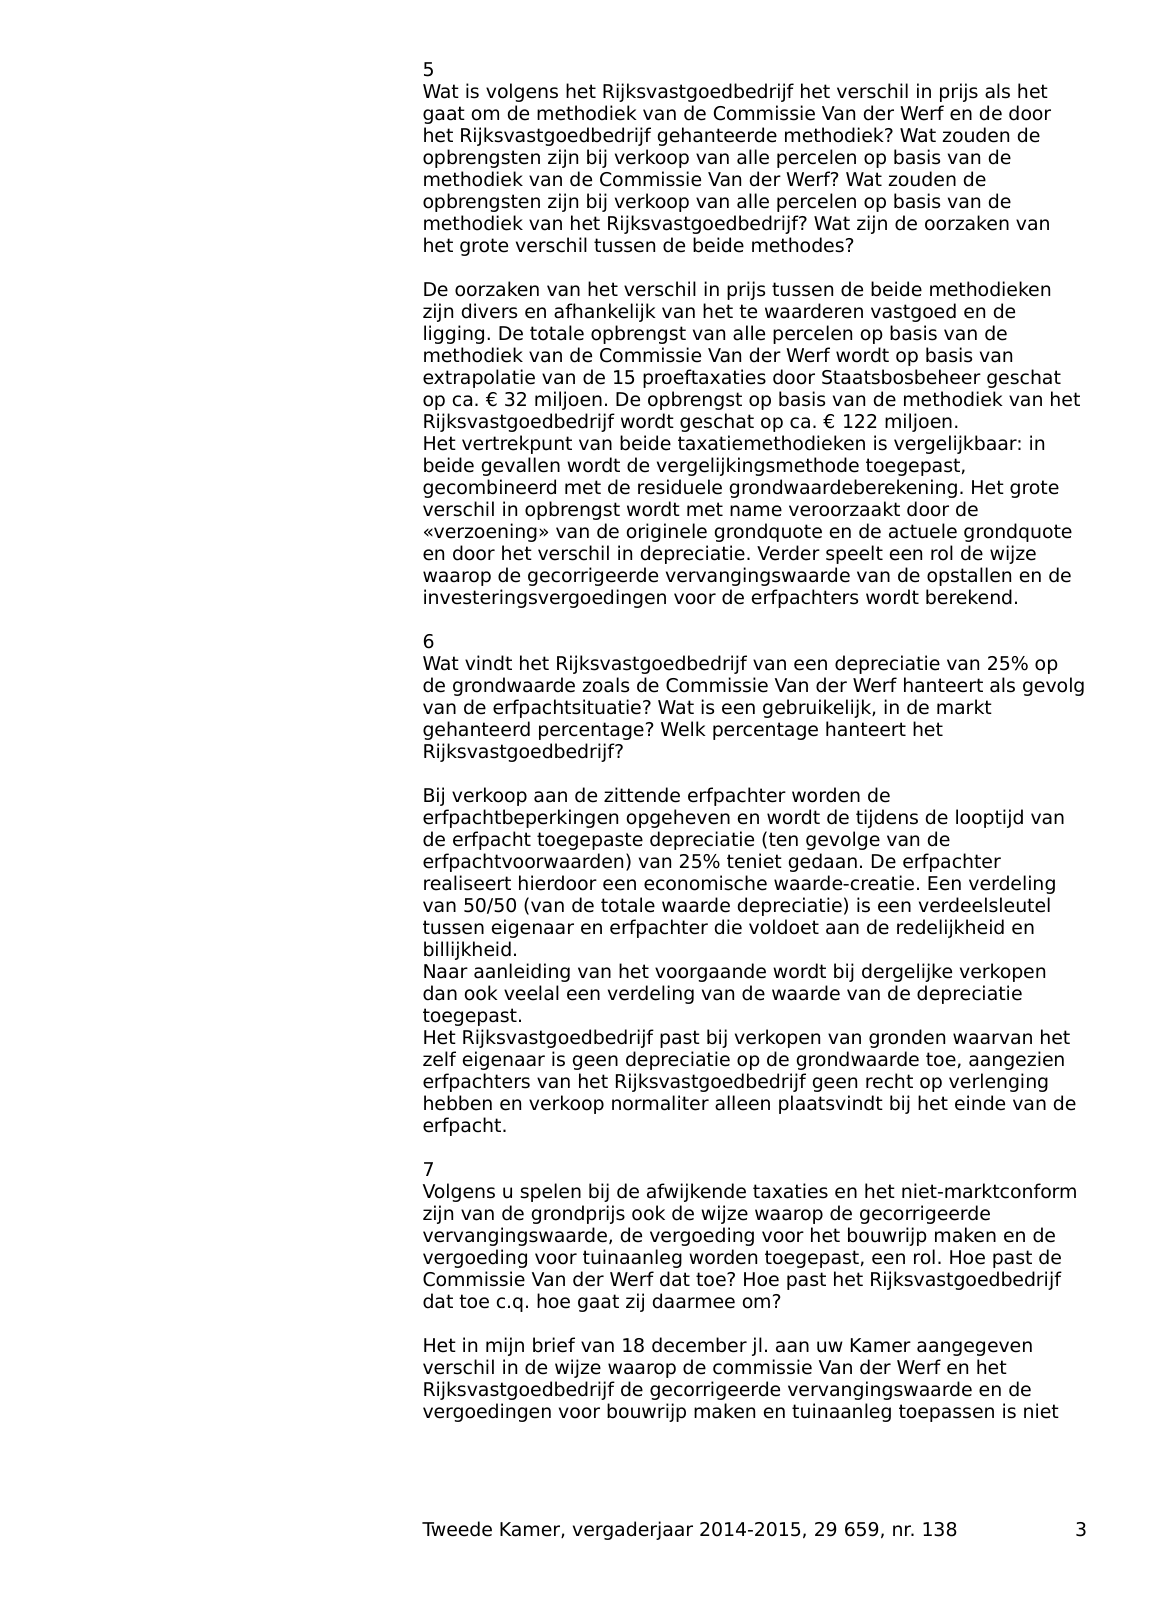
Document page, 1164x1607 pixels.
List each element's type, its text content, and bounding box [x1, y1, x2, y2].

text Het vertrekpunt van beide taxatiemethodieken is vergelijkbaar: in beide gevallen wordt de vergelijkingsmethode toegepast, gecombineerd met de residuele grondwaardeberekening. Het grote verschil in opbrengst wordt met name veroorzaakt door de «verzoening» van de originele grondquote en de actuele grondquote en door het verschil in depreciatie. Verder speelt een rol de wijze waarop de gecorrigeerde vervangingswaarde van de opstallen en de investeringsvergoedingen voor de erfpachters wordt berekend. [422, 433, 1087, 609]
text 6 [422, 631, 1087, 653]
text 5 [422, 59, 1087, 81]
text Het in mijn brief van 18 december jl. aan uw Kamer aangegeven verschil in de wijze waarop de commissie Van der Werf en het Rijksvastgoedbedrijf de gecorrigeerde vervangingswaarde en de vergoedingen voor bouwrijp maken en tuinaanleg toepassen is niet [422, 1335, 1087, 1423]
text Het Rijksvastgoedbedrijf past bij verkopen van gronden waarvan het zelf eigenaar is geen depreciatie op de grondwaarde toe, aangezien erfpachters van het Rijksvastgoedbedrijf geen recht op verlenging hebben en verkoop normaliter alleen plaatsvindt bij het einde van de erfpacht. [422, 1027, 1087, 1137]
text Wat vindt het Rijksvastgoedbedrijf van een depreciatie van 25% op de grondwaarde zoals de Commissie Van der Werf hanteert als gevolg van de erfpachtsituatie? Wat is een gebruikelijk, in de markt gehanteerd percentage? Welk percentage hanteert het Rijksvastgoedbedrijf? [422, 653, 1087, 763]
text 7 [422, 1159, 1087, 1181]
text Naar aanleiding van het voorgaande wordt bij dergelijke verkopen dan ook veelal een verdeling van de waarde van de depreciatie toegepast. [422, 961, 1087, 1027]
text Bij verkoop aan de zittende erfpachter worden de erfpachtbeperkingen opgeheven en wordt de tijdens de looptijd van de erfpacht toegepaste depreciatie (ten gevolge van de erfpachtvoorwaarden) van 25% teniet gedaan. De erfpachter realiseert hierdoor een economische waarde-creatie. Een verdeling van 50/50 (van de totale waarde depreciatie) is een verdeelsleutel tussen eigenaar en erfpachter die voldoet aan de redelijkheid en billijkheid. [422, 785, 1087, 961]
text Volgens u spelen bij de afwijkende taxaties en het niet-marktconform zijn van de grondprijs ook de wijze waarop de gecorrigeerde vervangingswaarde, de vergoeding voor het bouwrijp maken en de vergoeding voor tuinaanleg worden toegepast, een rol. Hoe past de Commissie Van der Werf dat toe? Hoe past het Rijksvastgoedbedrijf dat toe c.q. hoe gaat zij daarmee om? [422, 1181, 1087, 1313]
text De oorzaken van het verschil in prijs tussen de beide methodieken zijn divers en afhankelijk van het te waarderen vastgoed en de ligging. De totale opbrengst van alle percelen op basis van de methodiek van de Commissie Van der Werf wordt op basis van extrapolatie van de 15 proeftaxaties door Staatsbosbeheer geschat op ca. € 32 miljoen. De opbrengst op basis van de methodiek van het Rijksvastgoedbedrijf wordt geschat op ca. € 122 miljoen. [422, 279, 1087, 433]
text Wat is volgens het Rijksvastgoedbedrijf het verschil in prijs als het gaat om de methodiek van de Commissie Van der Werf en de door het Rijksvastgoedbedrijf gehanteerde methodiek? Wat zouden de opbrengsten zijn bij verkoop van alle percelen op basis van de methodiek van de Commissie Van der Werf? Wat zouden de opbrengsten zijn bij verkoop van alle percelen op basis van de methodiek van het Rijksvastgoedbedrijf? Wat zijn de oorzaken van het grote verschil tussen de beide methodes? [422, 81, 1087, 257]
